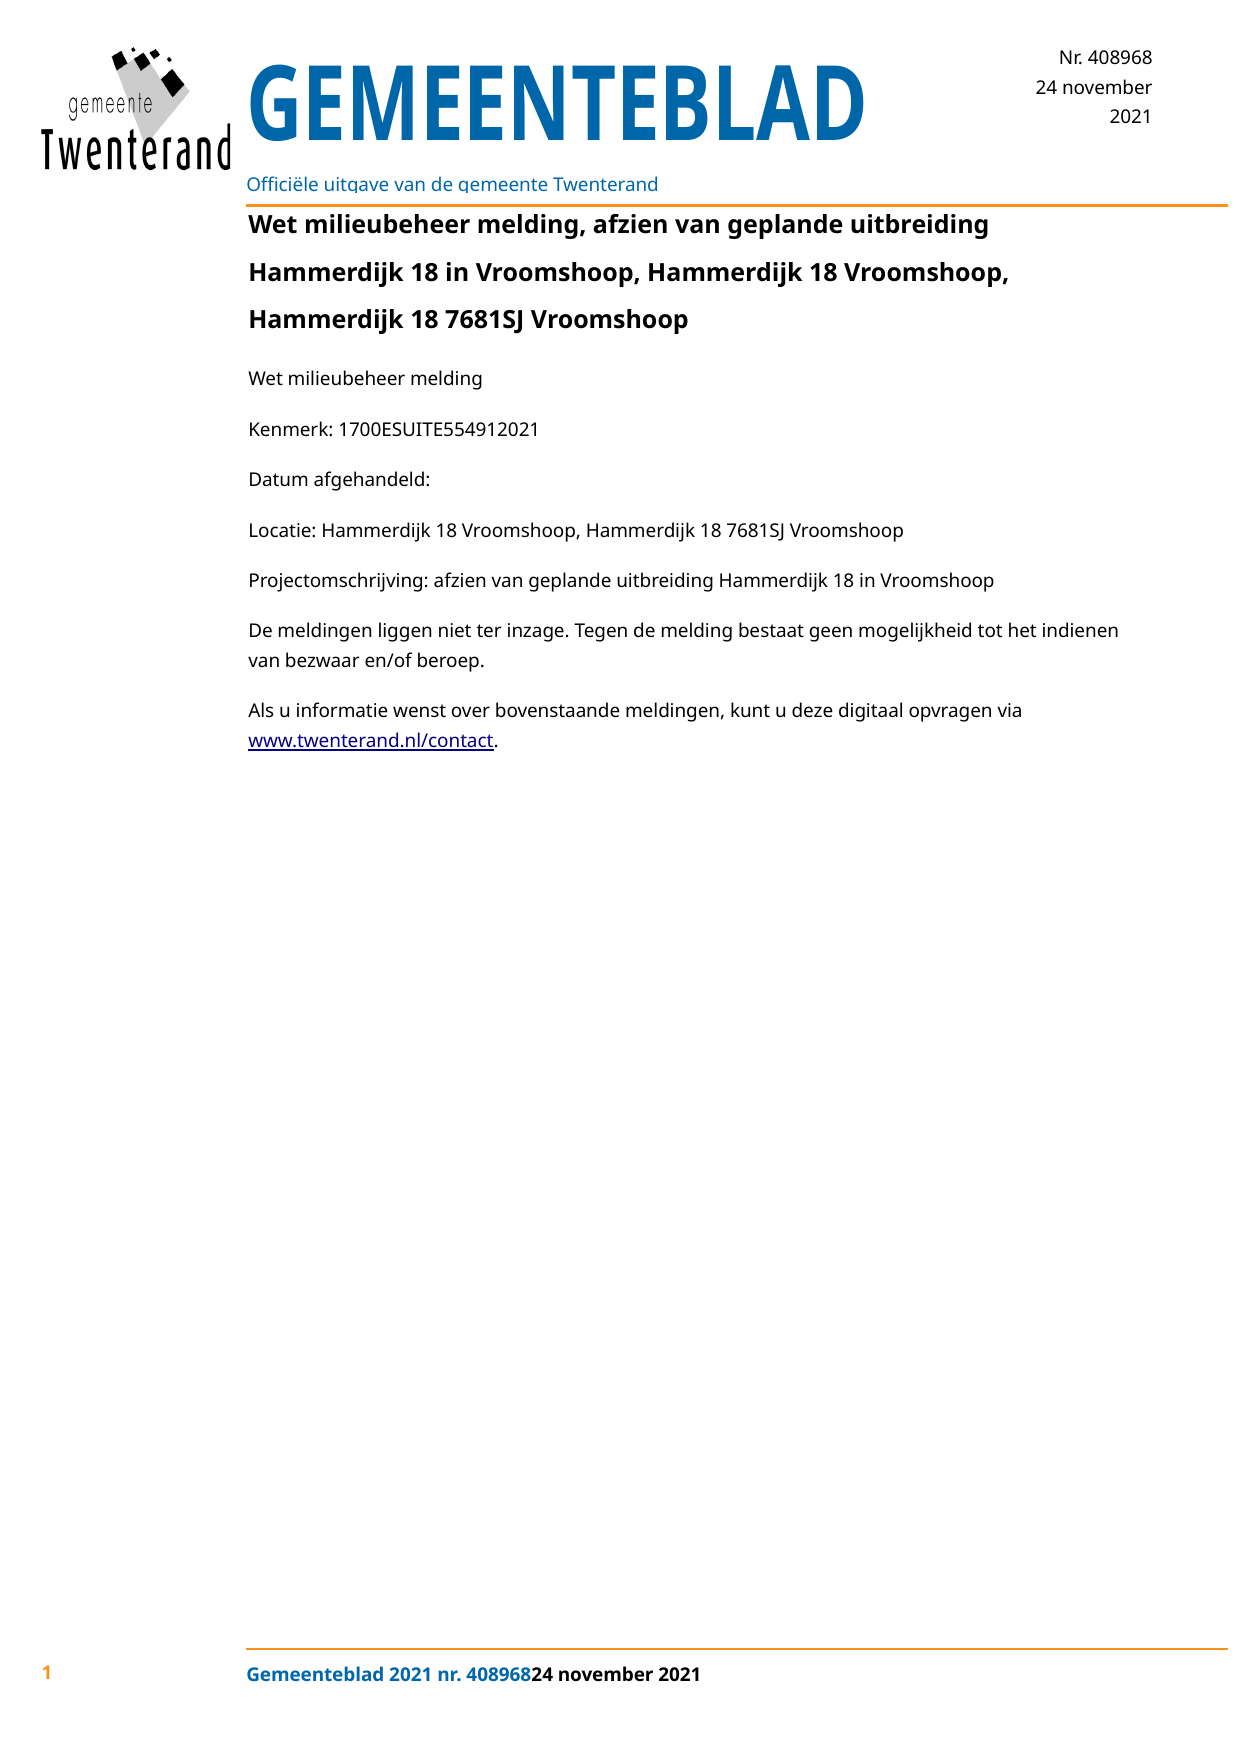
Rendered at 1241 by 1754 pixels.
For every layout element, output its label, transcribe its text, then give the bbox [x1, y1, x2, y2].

picture [41, 47, 231, 172]
text Als u informatie wenst over bovenstaande meldingen, kunt u deze digitaal opvragen via www.twenterand.nl/contact. [248, 698, 1152, 753]
text Projectomschrijving: afzien van geplande uitbreiding Hammerdijk 18 in Vroomshoop [248, 567, 1152, 593]
text Datum afgehandeld: [248, 466, 1152, 492]
text De meldingen liggen niet ter inzage. Tegen de melding bestaat geen mogelijkheid tot het indienen van bezwaar en/of beroep. [248, 618, 1152, 673]
text Kenmerk: 1700ESUITE554912021 [248, 416, 1152, 442]
text Wet milieubeheer melding [248, 366, 1152, 391]
text Wet milieubeheer melding, afzien van geplande uitbreiding Hammerdijk 18 in Vroomshoop, Hammerdijk 18 Vroomshoop, Hammerdijk 18 7681SJ Vroomshoop [248, 207, 1152, 336]
text Locatie: Hammerdijk 18 Vroomshoop, Hammerdijk 18 7681SJ Vroomshoop [248, 517, 1152, 542]
